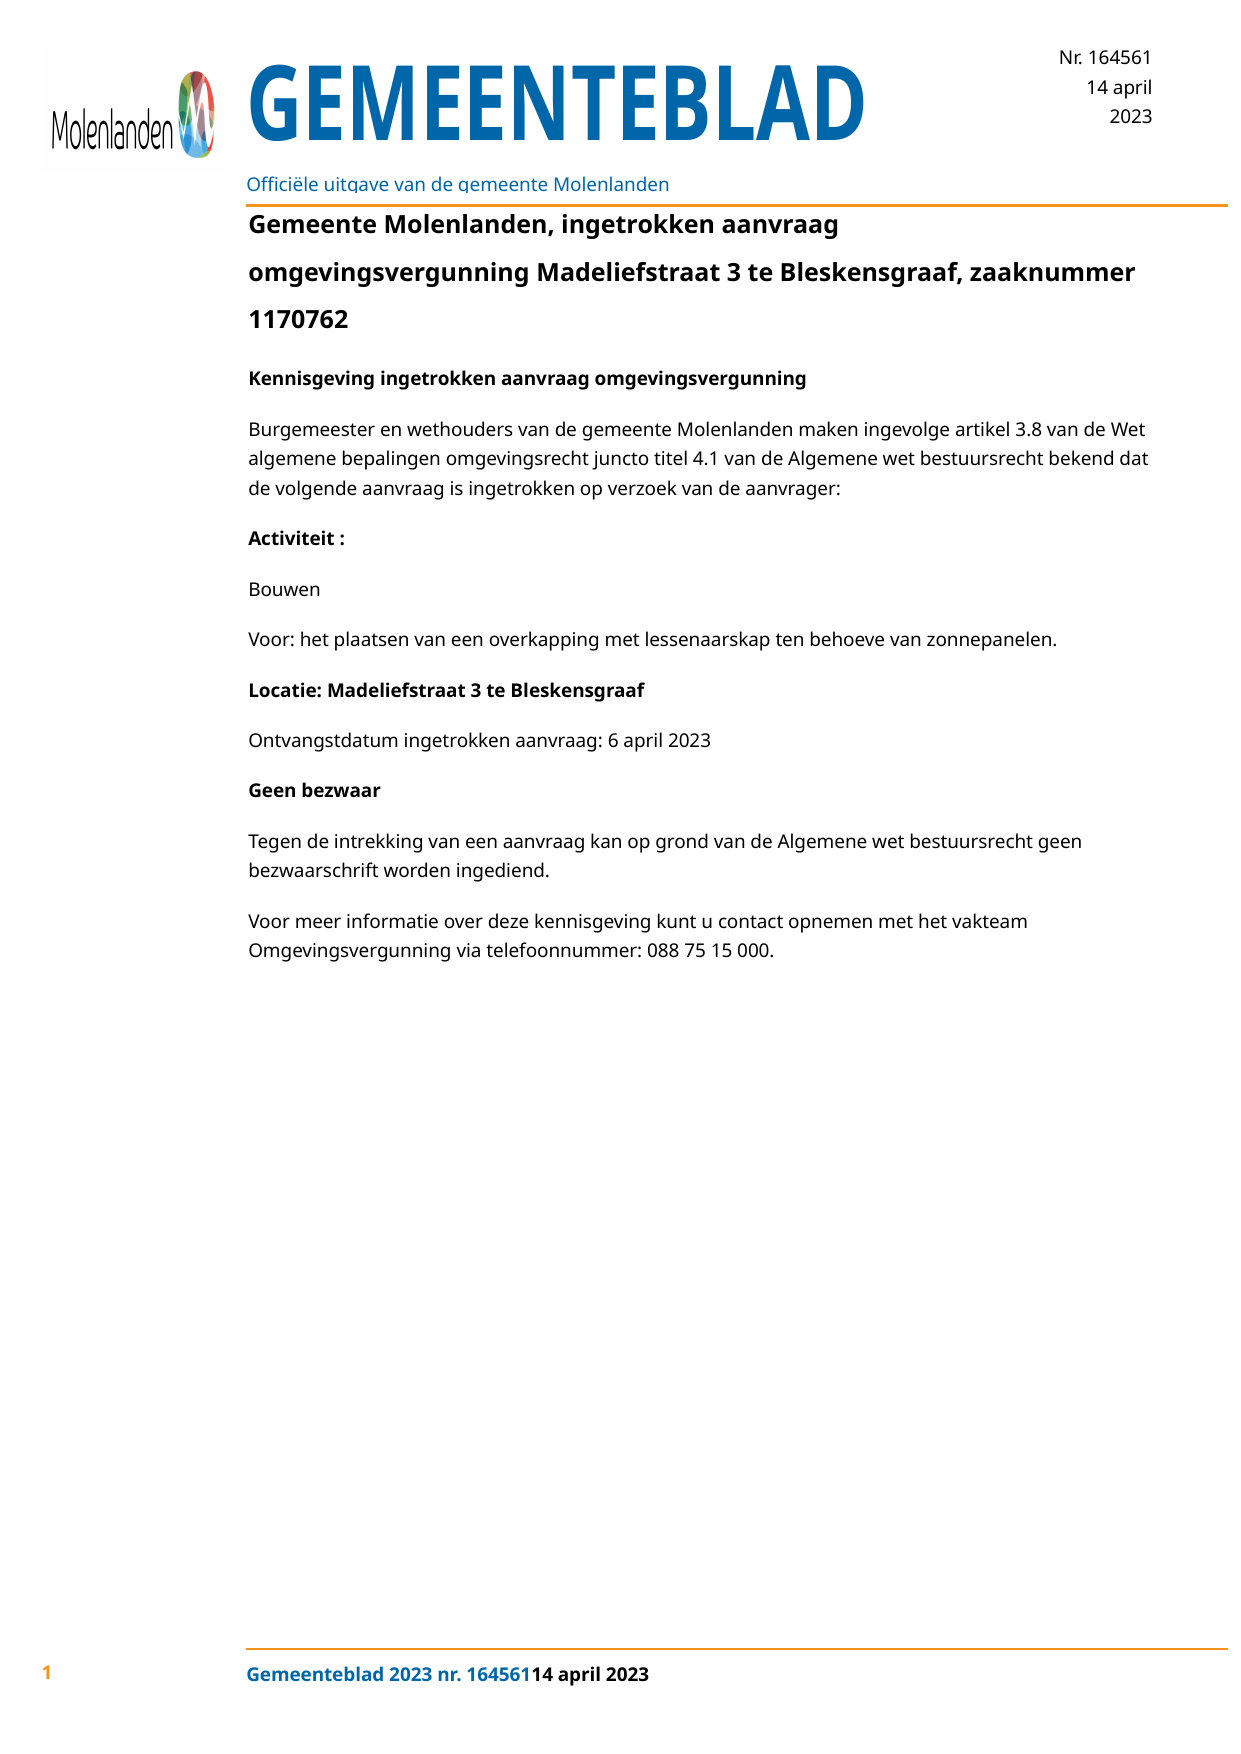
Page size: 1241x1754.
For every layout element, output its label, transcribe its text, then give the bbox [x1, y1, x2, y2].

text Activiteit : [248, 526, 1152, 551]
text Ontvangstdatum ingetrokken aanvraag: 6 april 2023 [248, 727, 1152, 753]
text Voor meer informatie over deze kennisgeving kunt u contact opnemen met het vakteam Omgevingsvergunning via telefoonnummer: 088 75 15 000. [248, 908, 1152, 963]
text Voor: het plaatsen van een overkapping met lessenaarskap ten behoeve van zonnepanelen. [248, 626, 1152, 652]
text Gemeente Molenlanden, ingetrokken aanvraag omgevingsvergunning Madeliefstraat 3 te Bleskensgraaf, zaaknummer 1170762 [248, 207, 1152, 336]
text Locatie: Madeliefstraat 3 te Bleskensgraaf [248, 677, 1152, 702]
text Kennisgeving ingetrokken aanvraag omgevingsvergunning [248, 366, 1152, 391]
text Bouwen [248, 576, 1152, 602]
text Geen bezwaar [248, 778, 1152, 803]
text Burgemeester en wethouders van de gemeente Molenlanden maken ingevolge artikel 3.8 van de Wet algemene bepalingen omgevingsrecht juncto titel 4.1 van de Algemene wet bestuursrecht bekend dat de volgende aanvraag is ingetrokken op verzoek van de aanvrager: [248, 416, 1152, 501]
text Tegen de intrekking van een aanvraag kan op grond van de Algemene wet bestuursrecht geen bezwaarschrift worden ingediend. [248, 828, 1152, 883]
picture [41, 47, 231, 172]
